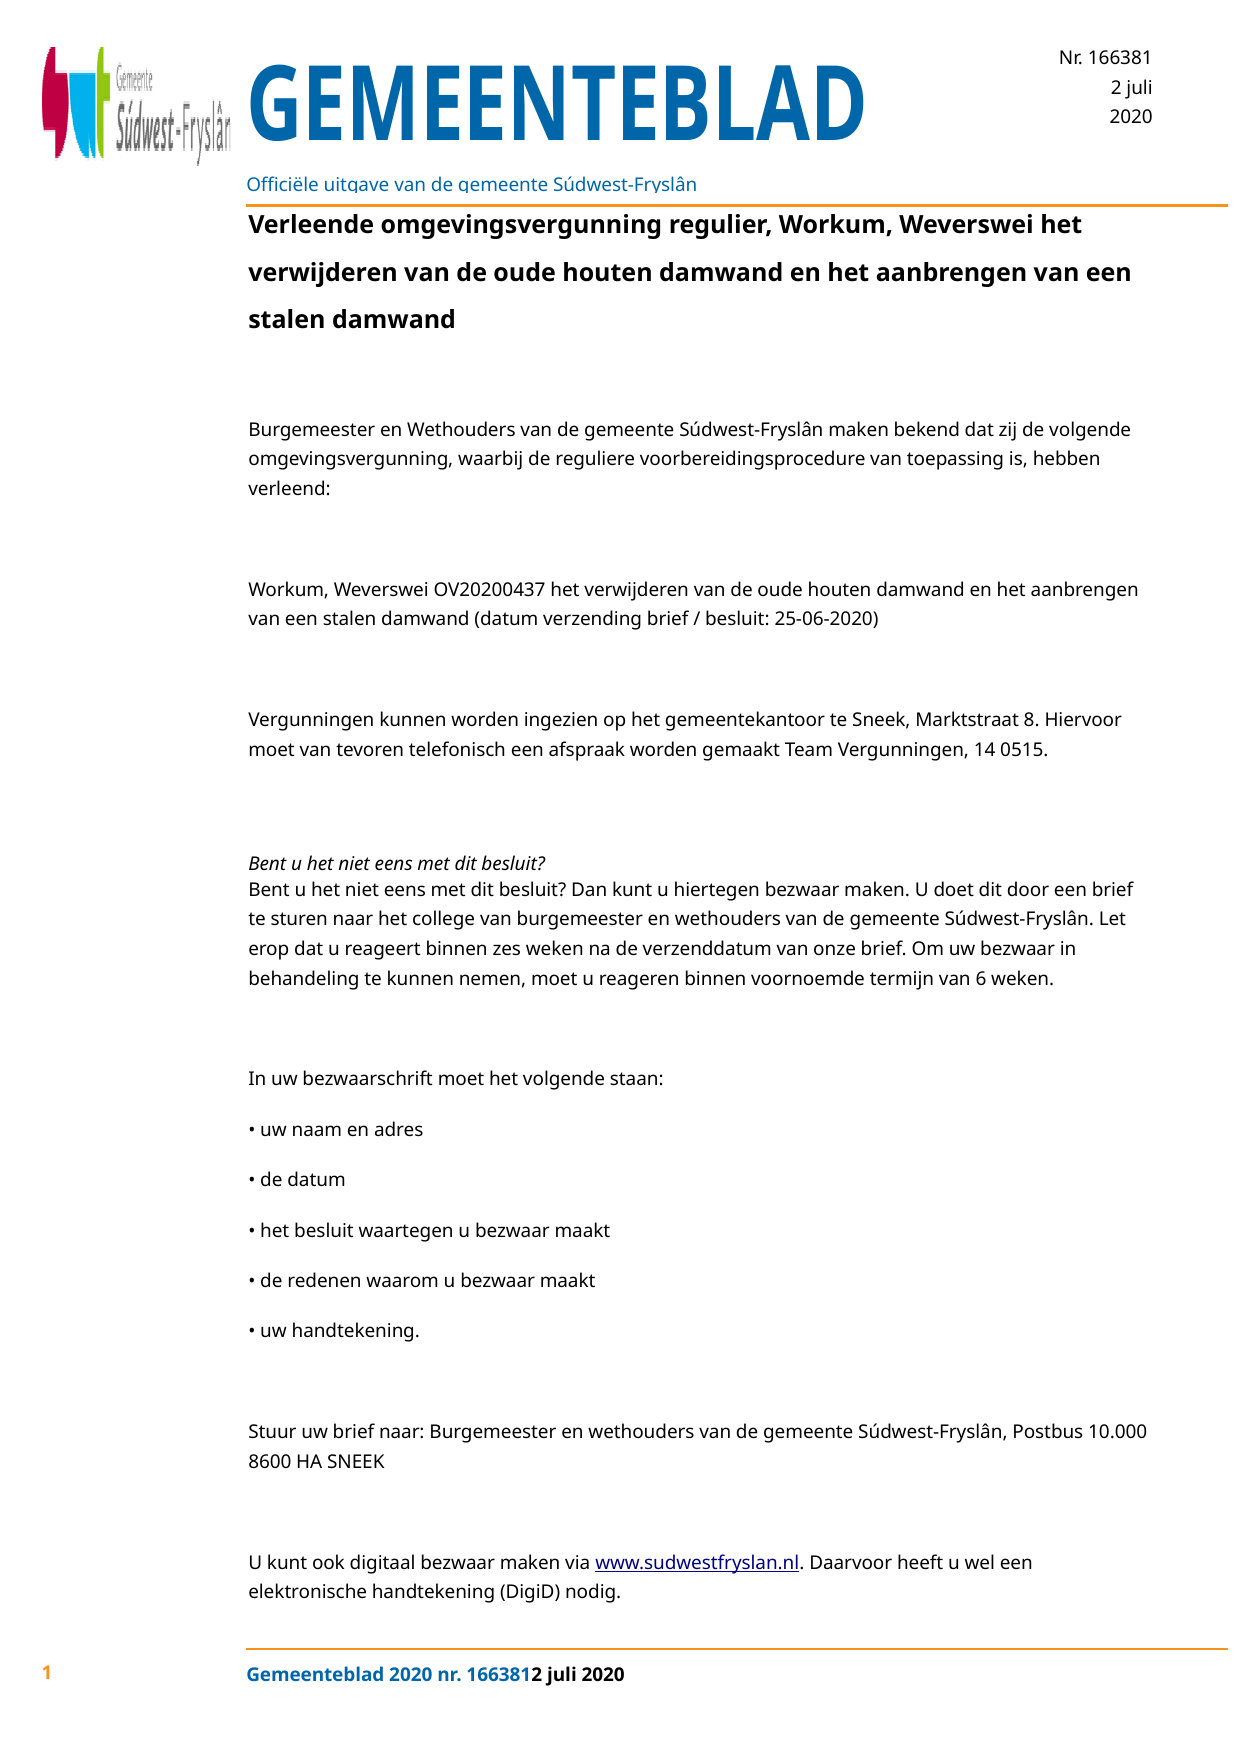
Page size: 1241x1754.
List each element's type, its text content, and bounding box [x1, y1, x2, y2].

text Stuur uw brief naar: Burgemeester en wethouders van de gemeente Súdwest-Fryslân, Postbus 10.000 8600 HA SNEEK [248, 1418, 1152, 1474]
text • uw handtekening. [248, 1318, 1152, 1343]
text U kunt ook digitaal bezwaar maken via www.sudwestfryslan.nl. Daarvoor heeft u wel een elektronische handtekening (DigiD) nodig. [248, 1549, 1152, 1604]
text Workum, Weverswei OV20200437 het verwijderen van de oude houten damwand en het aanbrengen van een stalen damwand (datum verzending brief / besluit: 25-06-2020) [248, 576, 1152, 631]
text Burgemeester en Wethouders van de gemeente Súdwest-Fryslân maken bekend dat zij de volgende omgevingsvergunning, waarbij de reguliere voorbereidingsprocedure van toepassing is, hebben verleend: [248, 416, 1152, 501]
text In uw bezwaarschrift moet het volgende staan: [248, 1066, 1152, 1091]
text • de redenen waarom u bezwaar maakt [248, 1267, 1152, 1293]
text • uw naam en adres [248, 1116, 1152, 1142]
text Bent u het niet eens met dit besluit? [248, 850, 1152, 876]
text Verleende omgevingsvergunning regulier, Workum, Weverswei het verwijderen van de oude houten damwand en het aanbrengen van een stalen damwand [248, 207, 1152, 336]
text Bent u het niet eens met dit besluit? Dan kunt u hiertegen bezwaar maken. U doet dit door een brief te sturen naar het college van burgemeester en wethouders van de gemeente Súdwest-Fryslân. Let erop dat u reageert binnen zes weken na de verzenddatum van onze brief. Om uw bezwaar in behandeling te kunnen nemen, moet u reageren binnen voornoemde termijn van 6 weken. [248, 876, 1152, 991]
text • het besluit waartegen u bezwaar maakt [248, 1217, 1152, 1243]
picture [41, 47, 231, 172]
text Vergunningen kunnen worden ingezien op het gemeentekantoor te Sneek, Marktstraat 8. Hiervoor moet van tevoren telefonisch een afspraak worden gemaakt Team Vergunningen, 14 0515. [248, 706, 1152, 762]
text • de datum [248, 1166, 1152, 1192]
